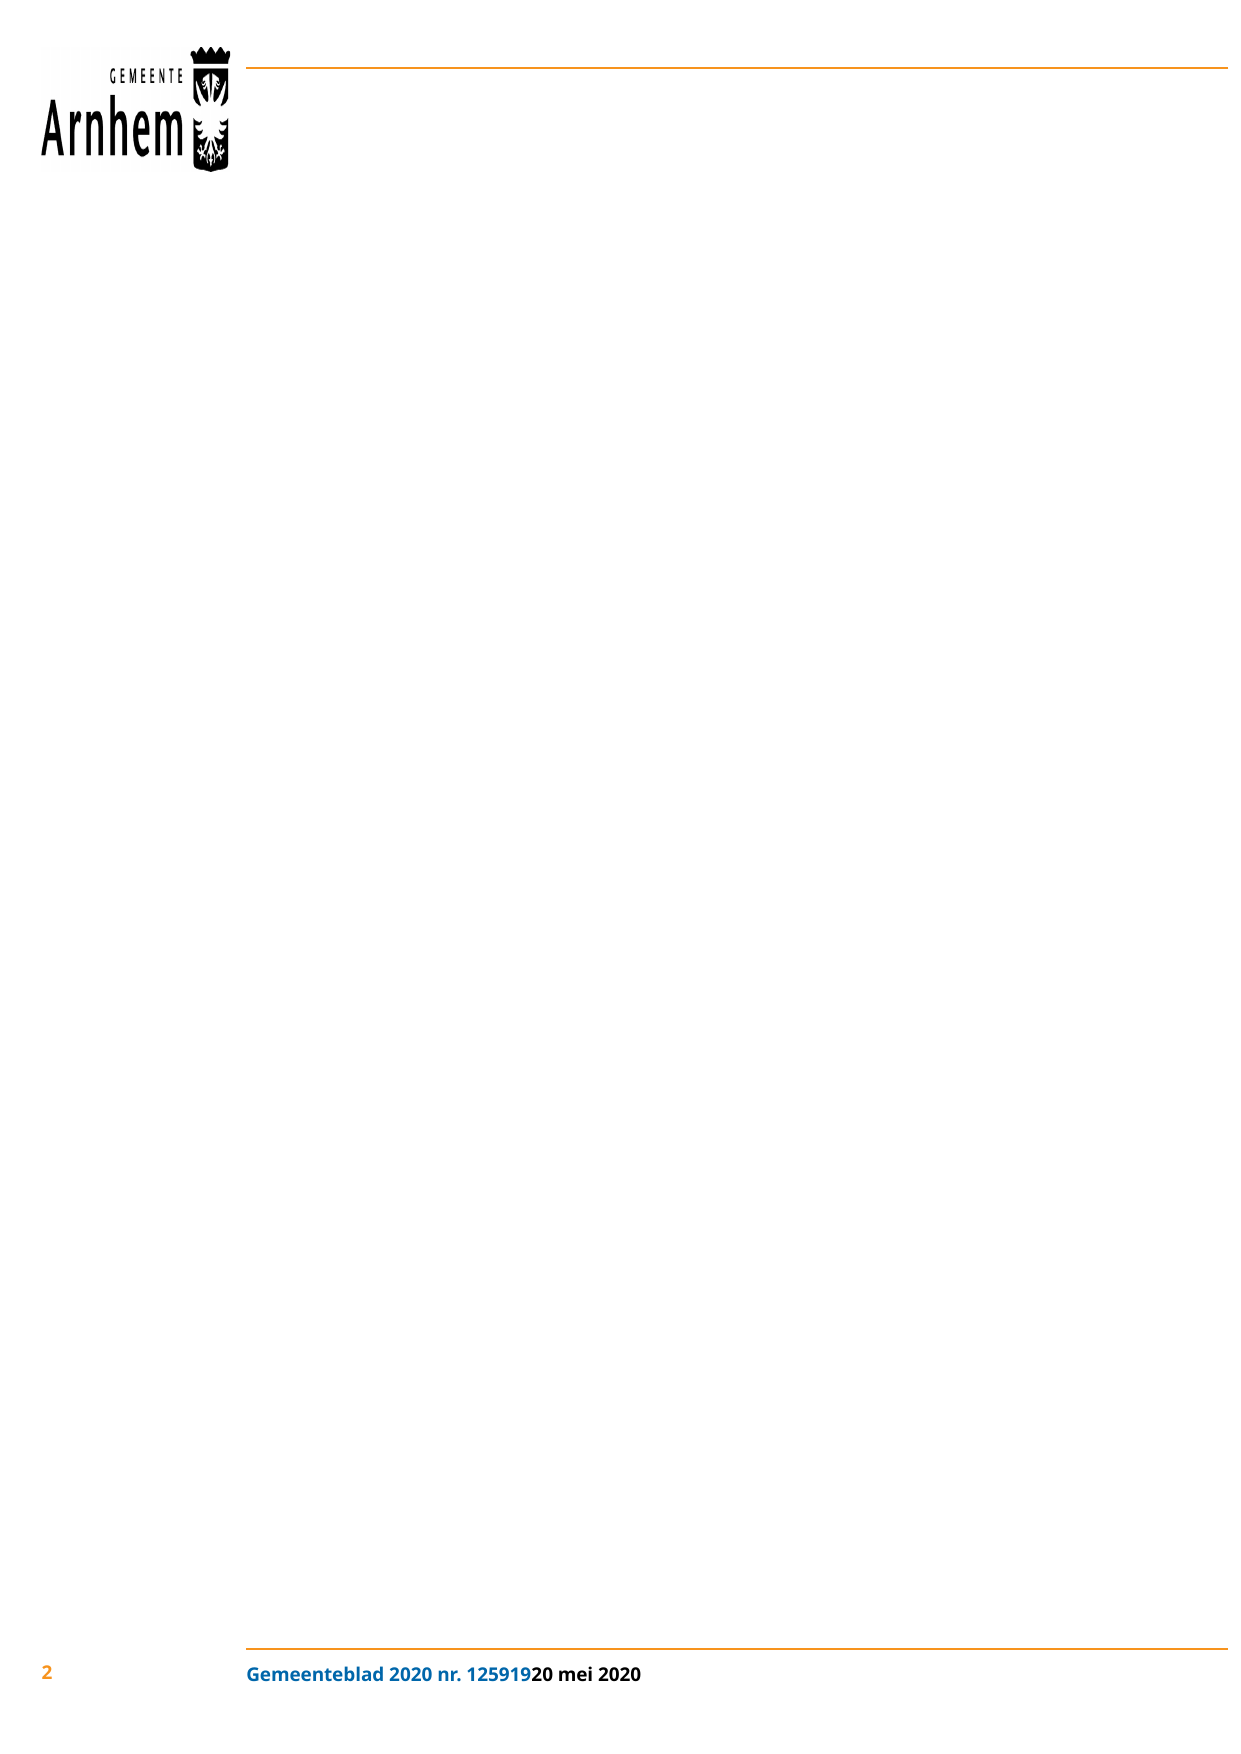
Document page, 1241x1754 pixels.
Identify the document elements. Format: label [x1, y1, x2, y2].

picture [41, 47, 231, 172]
